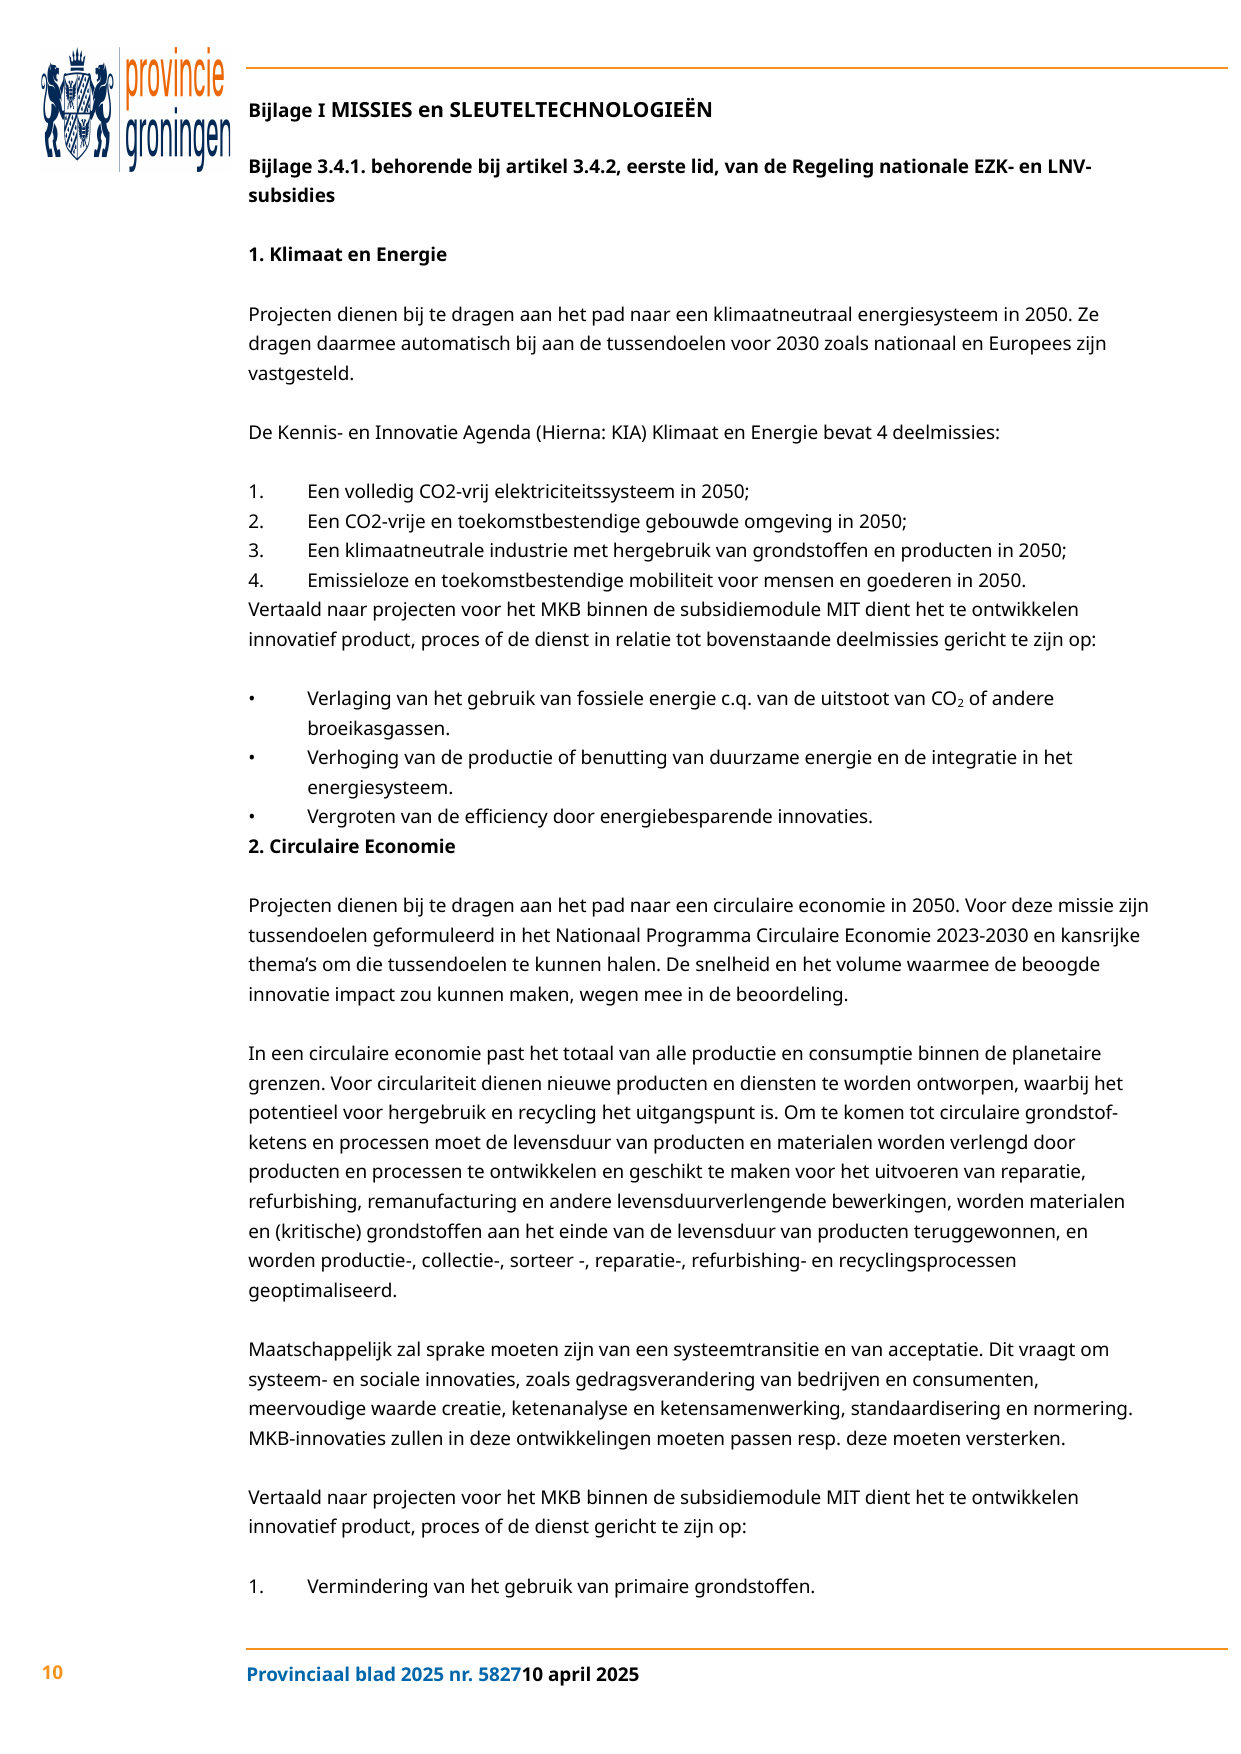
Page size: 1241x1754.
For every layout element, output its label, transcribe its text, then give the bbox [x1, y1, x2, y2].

text 1. Klimaat en Energie [248, 242, 1152, 267]
list Verhoging van de productie of benutting van duurzame energie en de integratie in het energiesysteem. [248, 744, 1152, 800]
text Projecten dienen bij te dragen aan het pad naar een klimaatneutraal energiesysteem in 2050. Ze dragen daarmee automatisch bij aan de tussendoelen voor 2030 zoals nationaal en Europees zijn vastgesteld. [248, 301, 1152, 386]
text 2. Circulaire Economie [248, 833, 1152, 859]
text In een circulaire economie past het totaal van alle productie en consumptie binnen de planetaire grenzen. Voor circulariteit dienen nieuwe producten en diensten te worden ontworpen, waarbij het potentieel voor hergebruik en recycling het uitgangspunt is. Om te komen tot circulaire grondstof-ketens en processen moet de levensduur van producten en materialen worden verlengd door producten en processen te ontwikkelen en geschikt te maken voor het uitvoeren van reparatie, refurbishing, remanufacturing en andere levensduurverlengende bewerkingen, worden materialen en (kritische) grondstoffen aan het einde van de levensduur van producten teruggewonnen, en worden productie-, collectie-, sorteer -, reparatie-, refurbishing- en recyclingsprocessen geoptimaliseerd. [248, 1040, 1152, 1303]
list Verlaging van het gebruik van fossiele energie c.q. van de uitstoot van CO2 of andere broeikasgassen. [248, 685, 1152, 741]
text Maatschappelijk zal sprake moeten zijn van een systeemtransitie en van acceptatie. Dit vraagt om systeem- en sociale innovaties, zoals gedragsverandering van bedrijven en consumenten, meervoudige waarde creatie, ketenanalyse en ketensamenwerking, standaardisering en normering. MKB-innovaties zullen in deze ontwikkelingen moeten passen resp. deze moeten versterken. [248, 1336, 1152, 1451]
text Bijlage I MISSIES en SLEUTELTECHNOLOGIEËN [248, 95, 1152, 123]
text Vertaald naar projecten voor het MKB binnen de subsidiemodule MIT dient het te ontwikkelen innovatief product, proces of de dienst gericht te zijn op: [248, 1484, 1152, 1539]
list Een volledig CO2-vrij elektriciteitssysteem in 2050; [248, 478, 1152, 504]
text Bijlage 3.4.1. behorende bij artikel 3.4.2, eerste lid, van de Regeling nationale EZK- en LNV-subsidies [248, 153, 1152, 208]
list Emissieloze en toekomstbestendige mobiliteit voor mensen en goederen in 2050. [248, 567, 1152, 593]
list Vergroten van de efficiency door energiebesparende innovaties. [248, 804, 1152, 829]
text De Kennis- en Innovatie Agenda (Hierna: KIA) Klimaat en Energie bevat 4 deelmissies: [248, 419, 1152, 445]
picture [41, 47, 231, 172]
list Vermindering van het gebruik van primaire grondstoffen. [248, 1573, 1152, 1599]
text Vertaald naar projecten voor het MKB binnen de subsidiemodule MIT dient het te ontwikkelen innovatief product, proces of de dienst in relatie tot bovenstaande deelmissies gericht te zijn op: [248, 597, 1152, 652]
text Projecten dienen bij te dragen aan het pad naar een circulaire economie in 2050. Voor deze missie zijn tussendoelen geformuleerd in het Nationaal Programma Circulaire Economie 2023-2030 en kansrijke thema’s om die tussendoelen te kunnen halen. De snelheid en het volume waarmee de beoogde innovatie impact zou kunnen maken, wegen mee in de beoordeling. [248, 892, 1152, 1007]
list Een CO2-vrije en toekomstbestendige gebouwde omgeving in 2050; [248, 508, 1152, 534]
list Een klimaatneutrale industrie met hergebruik van grondstoffen en producten in 2050; [248, 537, 1152, 563]
